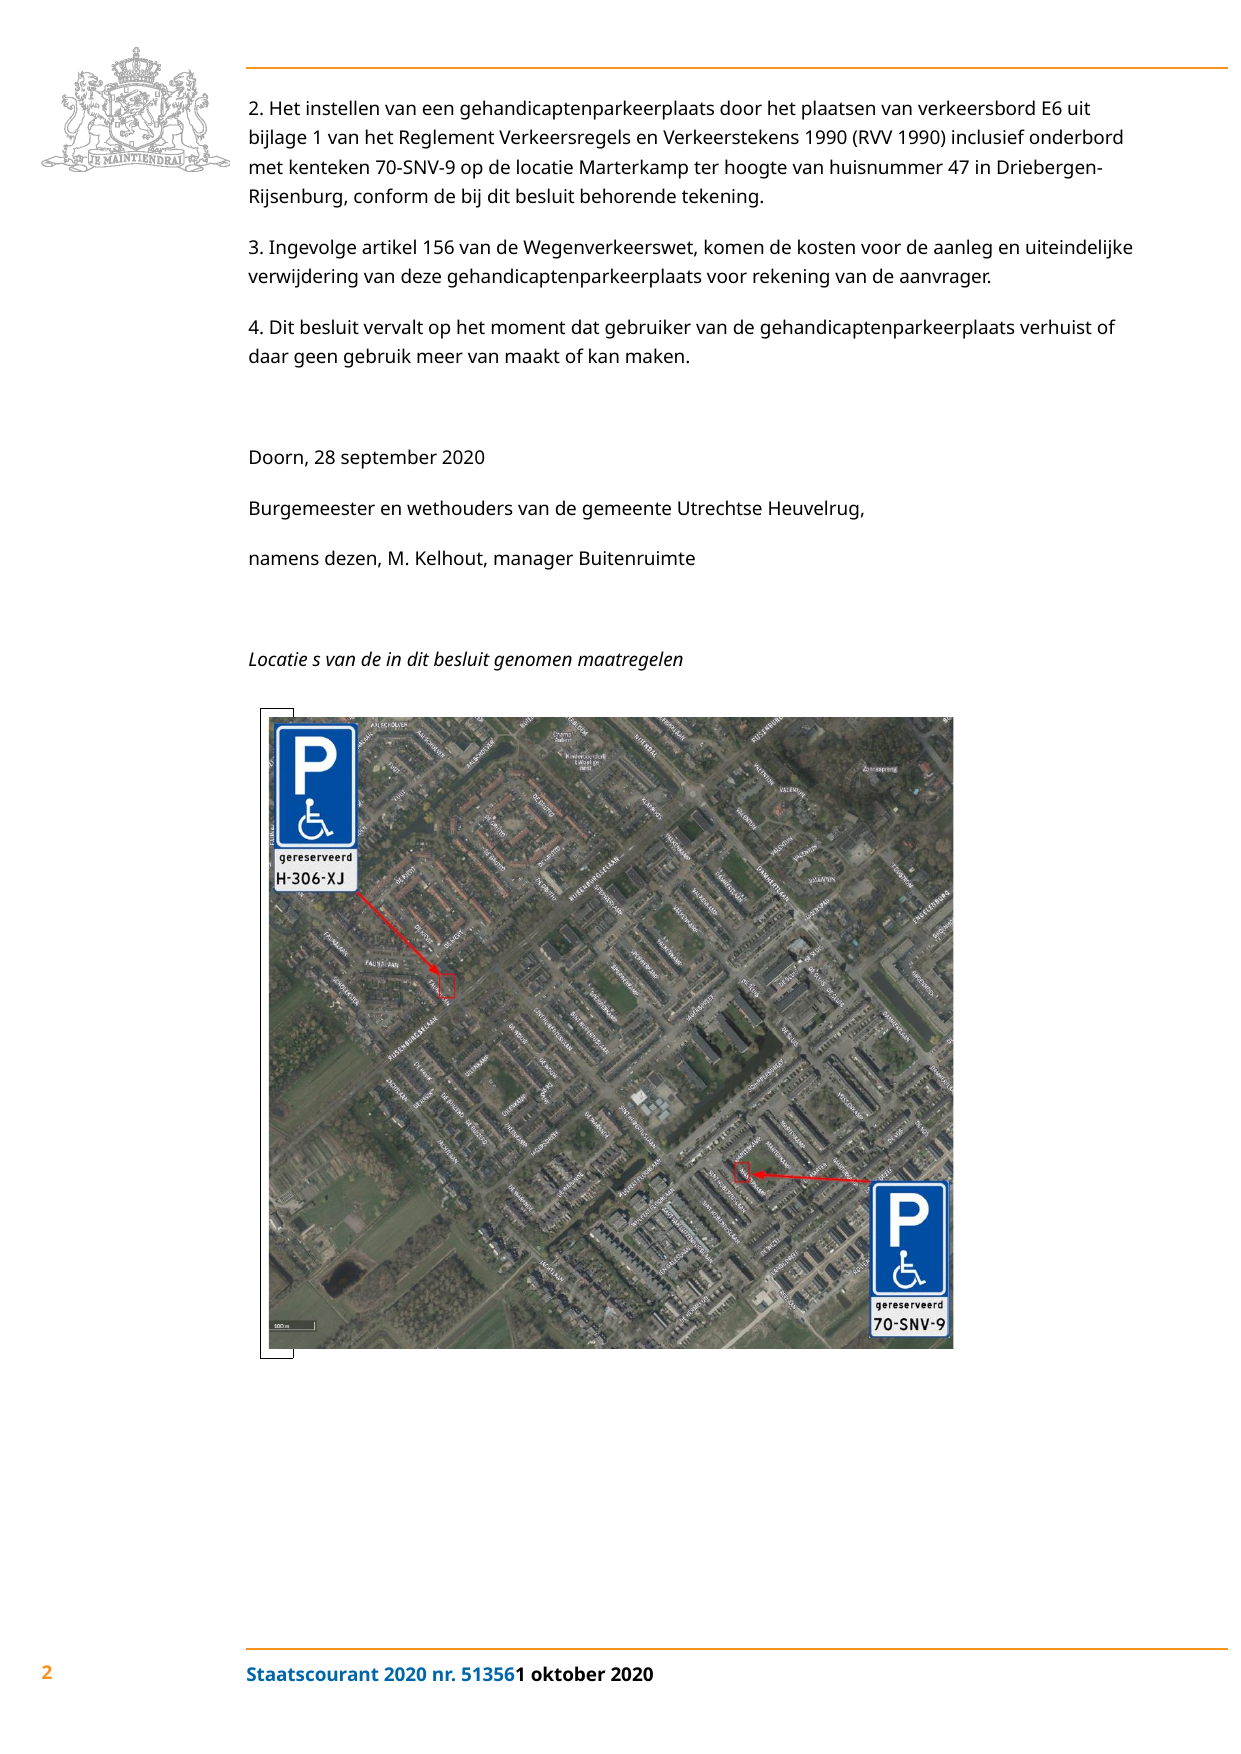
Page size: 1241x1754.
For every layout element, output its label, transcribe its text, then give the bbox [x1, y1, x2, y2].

text Doorn, 28 september 2020 [248, 444, 1152, 470]
text 4. Dit besluit vervalt op het moment dat gebruiker van de gehandicaptenparkeerplaats verhuist of daar geen gebruik meer van maakt of kan maken. [248, 314, 1152, 369]
picture [41, 47, 231, 172]
text namens dezen, M. Kelhout, manager Buitenruimte [248, 545, 1152, 571]
text 2. Het instellen van een gehandicaptenparkeerplaats door het plaatsen van verkeersbord E6 uit bijlage 1 van het Reglement Verkeersregels en Verkeerstekens 1990 (RVV 1990) inclusief onderbord met kenteken 70-SNV-9 op de locatie Marterkamp ter hoogte van huisnummer 47 in Driebergen-Rijsenburg, conform de bij dit besluit behorende tekening. [248, 95, 1152, 209]
text 3. Ingevolge artikel 156 van de Wegenverkeerswet, komen de kosten voor de aanleg en uiteindelijke verwijdering van deze gehandicaptenparkeerplaats voor rekening van de aanvrager. [248, 234, 1152, 289]
text Locatie s van de in dit besluit genomen maatregelen [248, 646, 1152, 672]
picture [268, 717, 954, 1349]
text Burgemeester en wethouders van de gemeente Utrechtse Heuvelrug, [248, 495, 1152, 521]
